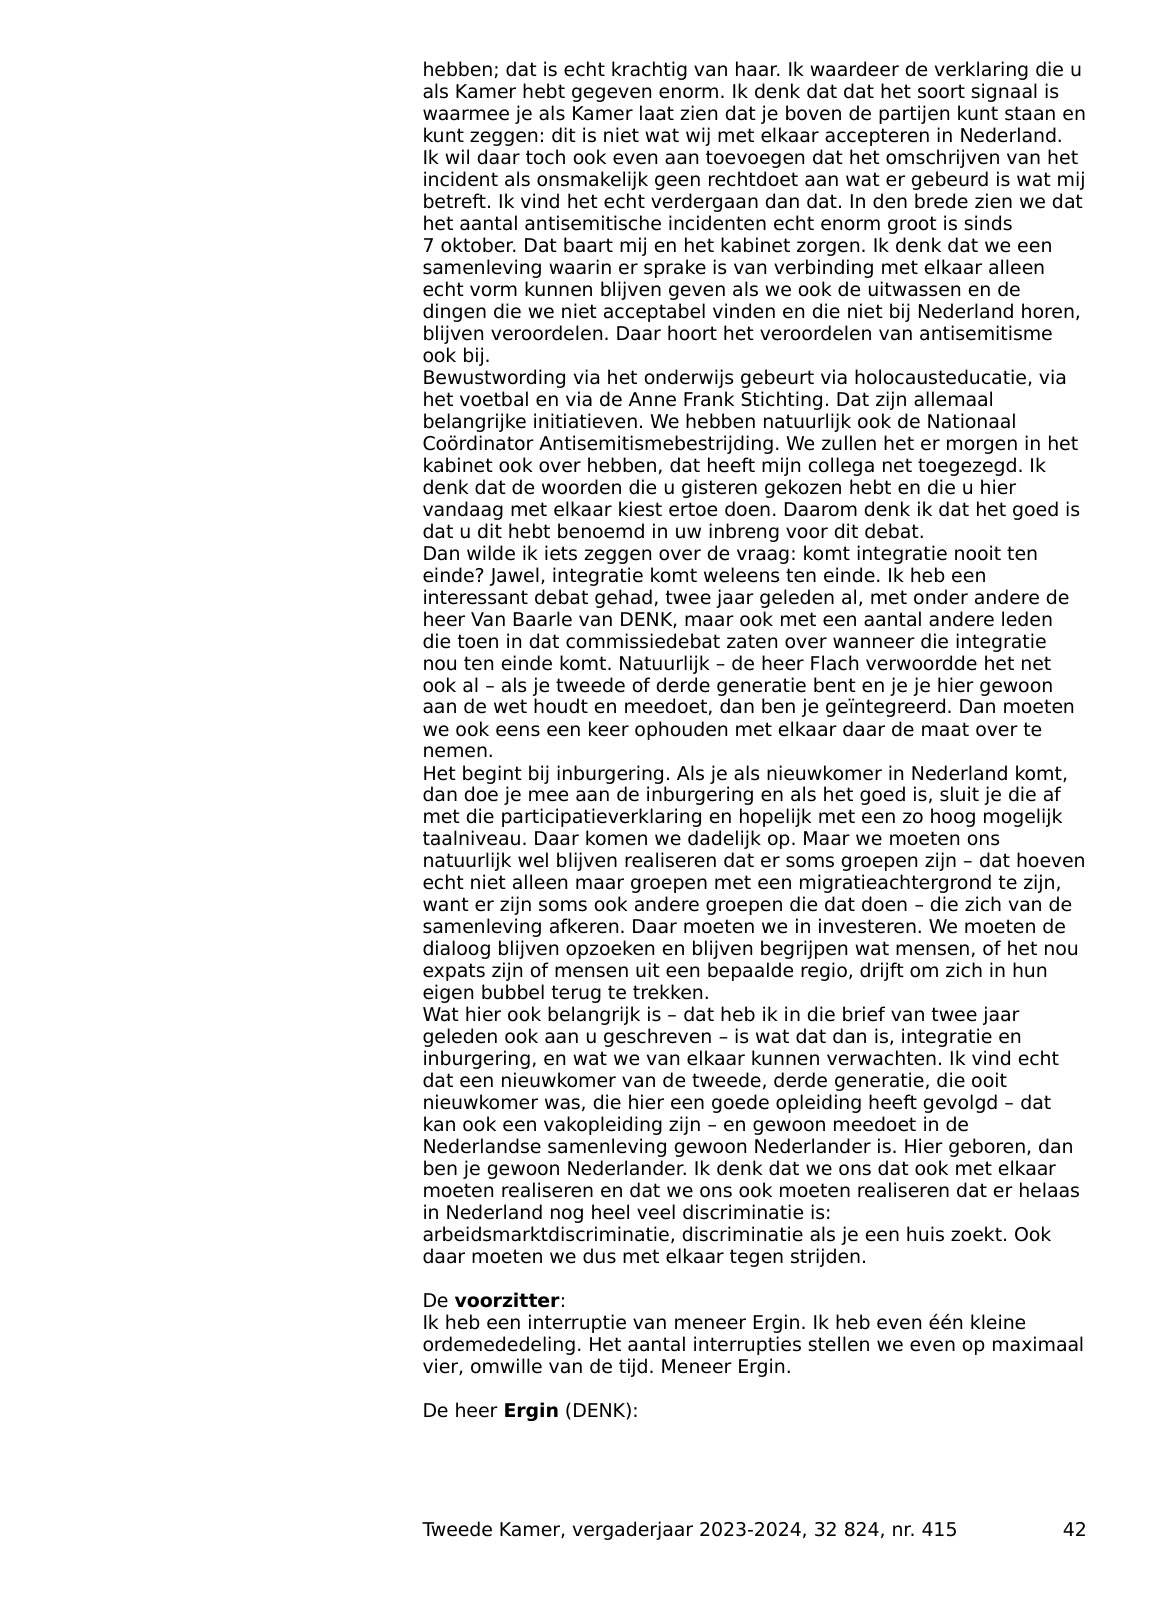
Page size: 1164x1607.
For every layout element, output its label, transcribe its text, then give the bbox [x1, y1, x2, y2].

text Ik wil daar toch ook even aan toevoegen dat het omschrijven van het incident als onsmakelijk geen rechtdoet aan wat er gebeurd is wat mij betreft. Ik vind het echt verdergaan dan dat. In den brede zien we dat het aantal antisemitische incidenten echt enorm groot is sinds 7 oktober. Dat baart mij en het kabinet zorgen. Ik denk dat we een samenleving waarin er sprake is van verbinding met elkaar alleen echt vorm kunnen blijven geven als we ook de uitwassen en de dingen die we niet acceptabel vinden en die niet bij Nederland horen, blijven veroordelen. Daar hoort het veroordelen van antisemitisme ook bij. [422, 147, 1087, 367]
text Wat hier ook belangrijk is – dat heb ik in die brief van twee jaar geleden ook aan u geschreven – is wat dat dan is, integratie en inburgering, en wat we van elkaar kunnen verwachten. Ik vind echt dat een nieuwkomer van de tweede, derde generatie, die ooit nieuwkomer was, die hier een goede opleiding heeft gevolgd – dat kan ook een vakopleiding zijn – en gewoon meedoet in de Nederlandse samenleving gewoon Nederlander is. Hier geboren, dan ben je gewoon Nederlander. Ik denk dat we ons dat ook met elkaar moeten realiseren en dat we ons ook moeten realiseren dat er helaas in Nederland nog heel veel discriminatie is: arbeidsmarktdiscriminatie, discriminatie als je een huis zoekt. Ook daar moeten we dus met elkaar tegen strijden. [422, 1004, 1087, 1268]
text Dan wilde ik iets zeggen over de vraag: komt integratie nooit ten einde? Jawel, integratie komt weleens ten einde. Ik heb een interessant debat gehad, twee jaar geleden al, met onder andere de heer Van Baarle van DENK, maar ook met een aantal andere leden die toen in dat commissiedebat zaten over wanneer die integratie nou ten einde komt. Natuurlijk – de heer Flach verwoordde het net ook al – als je tweede of derde generatie bent en je je hier gewoon aan de wet houdt en meedoet, dan ben je geïntegreerd. Dan moeten we ook eens een keer ophouden met elkaar daar de maat over te nemen. [422, 543, 1087, 762]
text Bewustwording via het onderwijs gebeurt via holocausteducatie, via het voetbal en via de Anne Frank Stichting. Dat zijn allemaal belangrijke initiatieven. We hebben natuurlijk ook de Nationaal Coördinator Antisemitismebestrijding. We zullen het er morgen in het kabinet ook over hebben, dat heeft mijn collega net toegezegd. Ik denk dat de woorden die u gisteren gekozen hebt en die u hier vandaag met elkaar kiest ertoe doen. Daarom denk ik dat het goed is dat u dit hebt benoemd in uw inbreng voor dit debat. [422, 367, 1087, 543]
text De voorzitter: [422, 1290, 1087, 1312]
text hebben; dat is echt krachtig van haar. Ik waardeer de verklaring die u als Kamer hebt gegeven enorm. Ik denk dat dat het soort signaal is waarmee je als Kamer laat zien dat je boven de partijen kunt staan en kunt zeggen: dit is niet wat wij met elkaar accepteren in Nederland. [422, 59, 1087, 147]
text Het begint bij inburgering. Als je als nieuwkomer in Nederland komt, dan doe je mee aan de inburgering en als het goed is, sluit je die af met die participatieverklaring en hopelijk met een zo hoog mogelijk taalniveau. Daar komen we dadelijk op. Maar we moeten ons natuurlijk wel blijven realiseren dat er soms groepen zijn – dat hoeven echt niet alleen maar groepen met een migratieachtergrond te zijn, want er zijn soms ook andere groepen die dat doen – die zich van de samenleving afkeren. Daar moeten we in investeren. We moeten de dialoog blijven opzoeken en blijven begrijpen wat mensen, of het nou expats zijn of mensen uit een bepaalde regio, drijft om zich in hun eigen bubbel terug te trekken. [422, 762, 1087, 1004]
text De heer Ergin (DENK): [422, 1400, 1087, 1422]
text Ik heb een interruptie van meneer Ergin. Ik heb even één kleine ordemededeling. Het aantal interrupties stellen we even op maximaal vier, omwille van de tijd. Meneer Ergin. [422, 1312, 1087, 1378]
